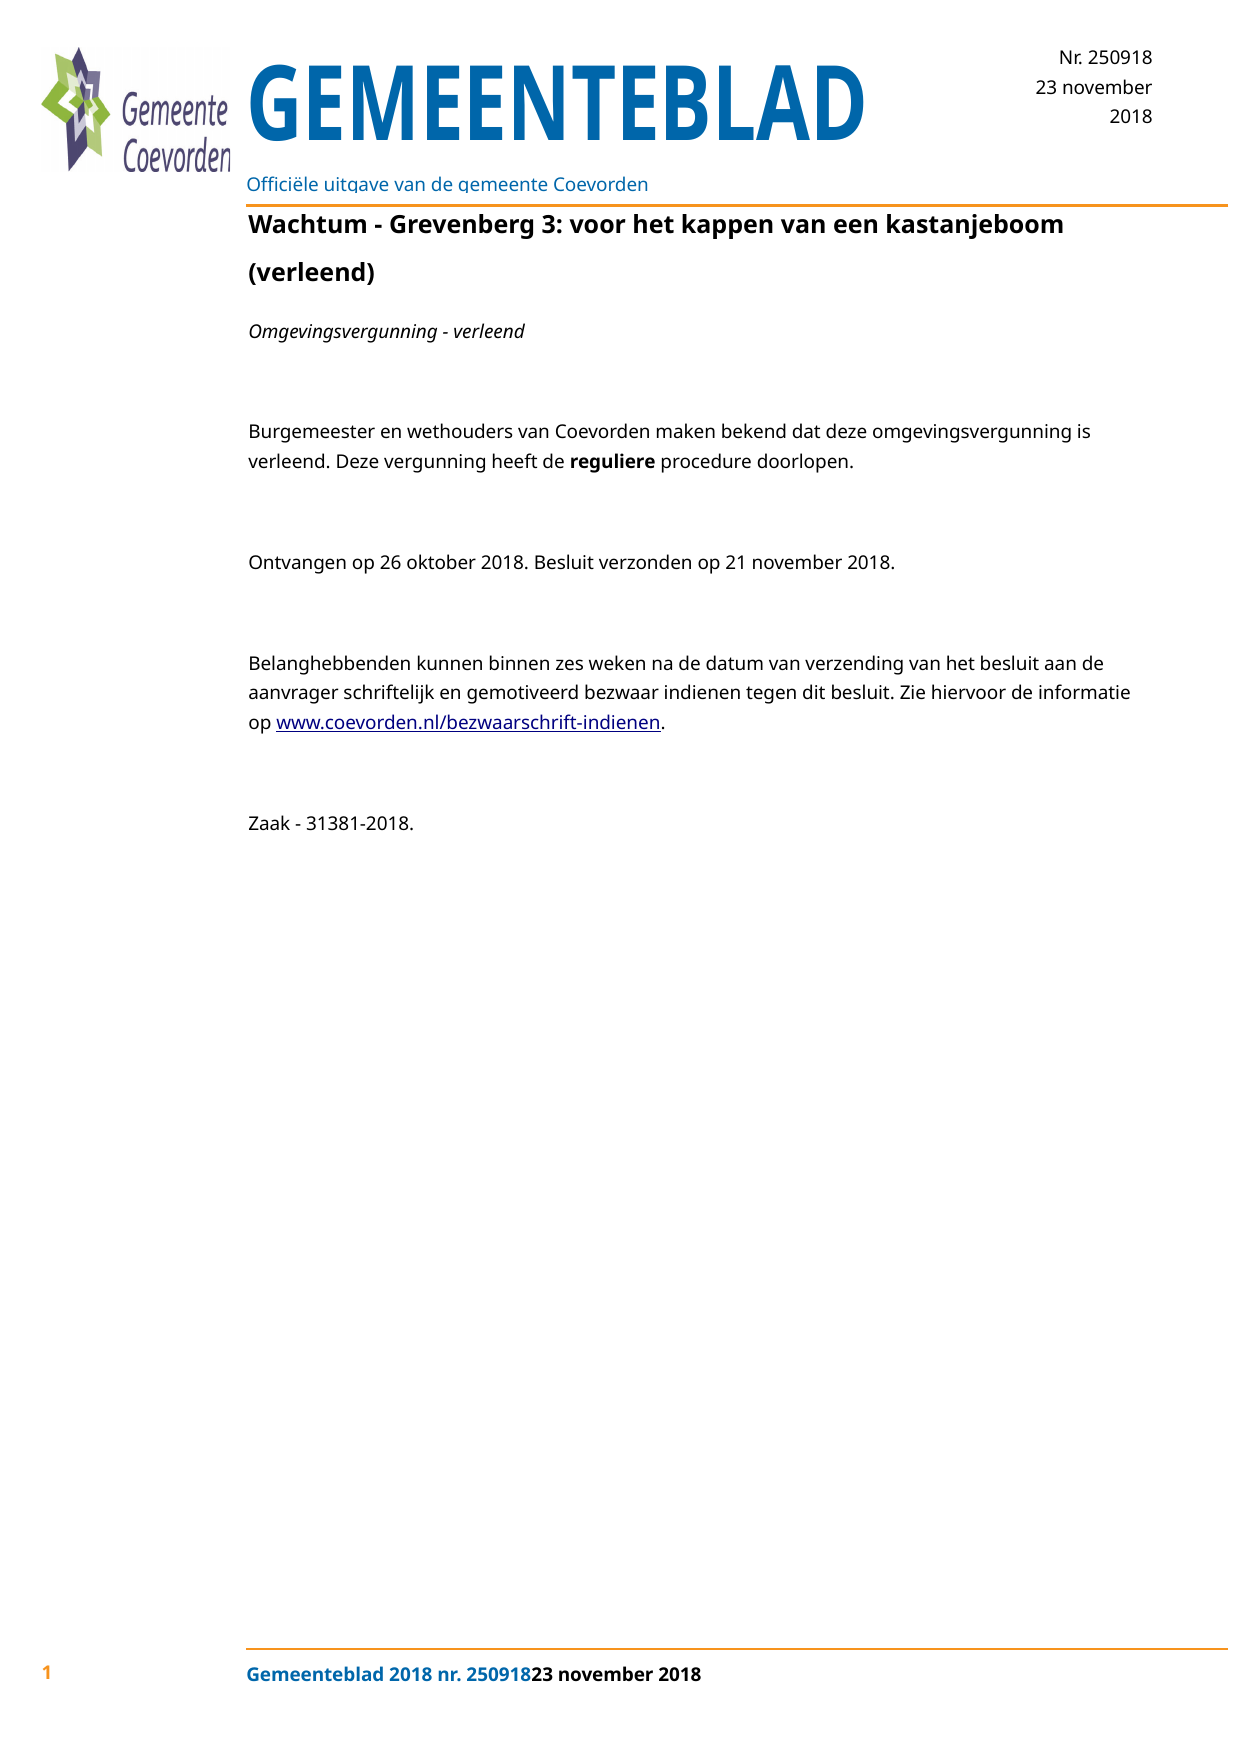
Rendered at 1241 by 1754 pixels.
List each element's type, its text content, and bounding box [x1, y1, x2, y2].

text Belanghebbenden kunnen binnen zes weken na de datum van verzending van het besluit aan de aanvrager schriftelijk en gemotiveerd bezwaar indienen tegen dit besluit. Zie hiervoor de informatie op www.coevorden.nl/bezwaarschrift-indienen. [248, 650, 1152, 735]
text Ontvangen op 26 oktober 2018. Besluit verzonden op 21 november 2018. [248, 549, 1152, 575]
text Omgevingsvergunning - verleend [248, 318, 1152, 344]
text Wachtum - Grevenberg 3: voor het kappen van een kastanjeboom (verleend) [248, 207, 1152, 288]
text Zaak - 31381-2018. [248, 810, 1152, 836]
picture [41, 47, 231, 172]
text Burgemeester en wethouders van Coevorden maken bekend dat deze omgevingsvergunning is verleend. Deze vergunning heeft de reguliere procedure doorlopen. [248, 419, 1152, 474]
